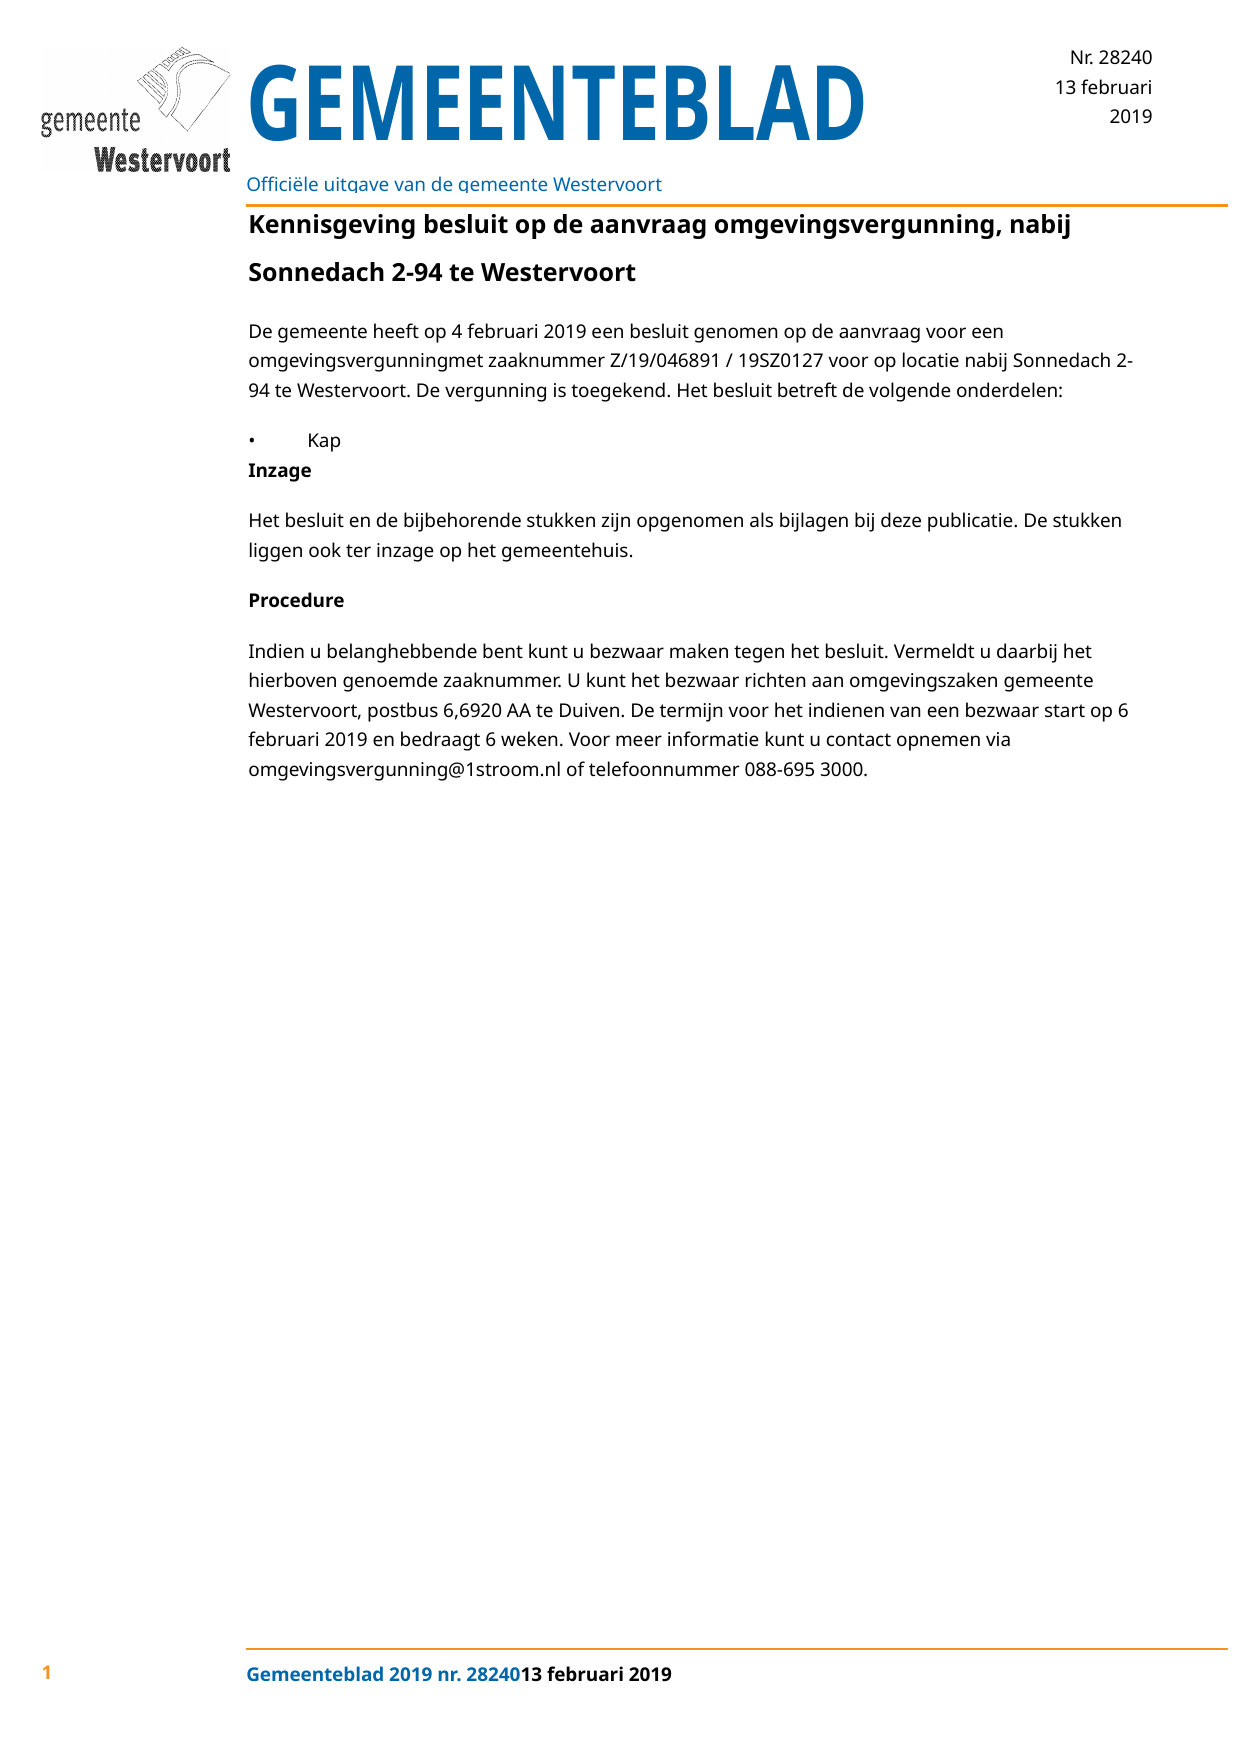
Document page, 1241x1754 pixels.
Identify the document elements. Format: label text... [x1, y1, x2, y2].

text Inzage [248, 457, 1152, 483]
list Kap [248, 427, 1152, 453]
text Procedure [248, 587, 1152, 613]
picture [41, 47, 231, 172]
text De gemeente heeft op 4 februari 2019 een besluit genomen op de aanvraag voor een omgevingsvergunningmet zaaknummer Z/19/046891 / 19SZ0127 voor op locatie nabij Sonnedach 2-94 te Westervoort. De vergunning is toegekend. Het besluit betreft de volgende onderdelen: [248, 318, 1152, 403]
text Indien u belanghebbende bent kunt u bezwaar maken tegen het besluit. Vermeldt u daarbij het hierboven genoemde zaaknummer. U kunt het bezwaar richten aan omgevingszaken gemeente Westervoort, postbus 6,6920 AA te Duiven. De termijn voor het indienen van een bezwaar start op 6 februari 2019 en bedraagt 6 weken. Voor meer informatie kunt u contact opnemen via omgevingsvergunning@1stroom.nl of telefoonnummer 088-695 3000. [248, 638, 1152, 782]
text Kennisgeving besluit op de aanvraag omgevingsvergunning, nabij Sonnedach 2-94 te Westervoort [248, 207, 1152, 288]
text Het besluit en de bijbehorende stukken zijn opgenomen als bijlagen bij deze publicatie. De stukken liggen ook ter inzage op het gemeentehuis. [248, 507, 1152, 563]
